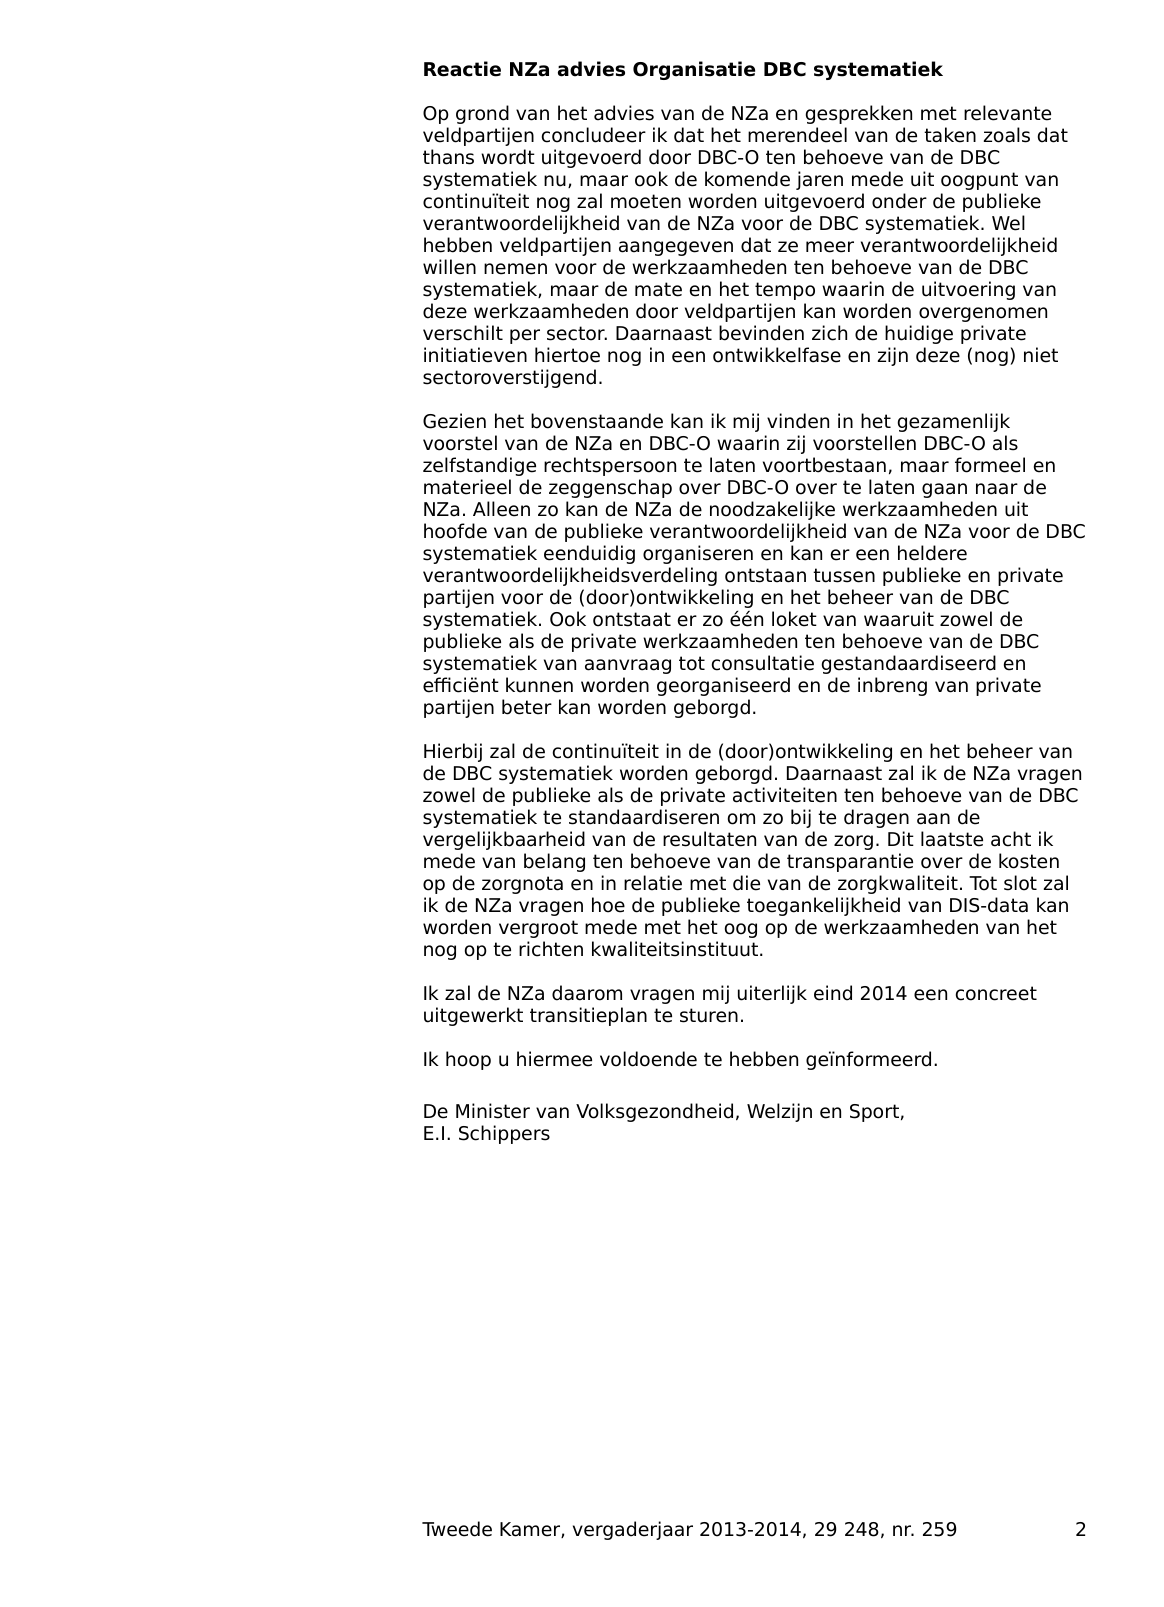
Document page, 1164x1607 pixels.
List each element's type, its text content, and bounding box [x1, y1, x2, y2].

subtitle Reactie NZa advies Organisatie DBC systematiek [422, 59, 1087, 81]
text De Minister van Volksgezondheid, Welzijn en Sport, E.I. Schippers [422, 1101, 1087, 1145]
text Ik hoop u hiermee voldoende te hebben geïnformeerd. [422, 1049, 1087, 1071]
text Op grond van het advies van de NZa en gesprekken met relevante veldpartijen concludeer ik dat het merendeel van de taken zoals dat thans wordt uitgevoerd door DBC-O ten behoeve van de DBC systematiek nu, maar ook de komende jaren mede uit oogpunt van continuïteit nog zal moeten worden uitgevoerd onder de publieke verantwoordelijkheid van de NZa voor de DBC systematiek. Wel hebben veldpartijen aangegeven dat ze meer verantwoordelijkheid willen nemen voor de werkzaamheden ten behoeve van de DBC systematiek, maar de mate en het tempo waarin de uitvoering van deze werkzaamheden door veldpartijen kan worden overgenomen verschilt per sector. Daarnaast bevinden zich de huidige private initiatieven hiertoe nog in een ontwikkelfase en zijn deze (nog) niet sectoroverstijgend. [422, 103, 1087, 389]
text Gezien het bovenstaande kan ik mij vinden in het gezamenlijk voorstel van de NZa en DBC-O waarin zij voorstellen DBC-O als zelfstandige rechtspersoon te laten voortbestaan, maar formeel en materieel de zeggenschap over DBC-O over te laten gaan naar de NZa. Alleen zo kan de NZa de noodzakelijke werkzaamheden uit hoofde van de publieke verantwoordelijkheid van de NZa voor de DBC systematiek eenduidig organiseren en kan er een heldere verantwoordelijkheidsverdeling ontstaan tussen publieke en private partijen voor de (door)ontwikkeling en het beheer van de DBC systematiek. Ook ontstaat er zo één loket van waaruit zowel de publieke als de private werkzaamheden ten behoeve van de DBC systematiek van aanvraag tot consultatie gestandaardiseerd en efficiënt kunnen worden georganiseerd en de inbreng van private partijen beter kan worden geborgd. [422, 411, 1087, 719]
text Hierbij zal de continuïteit in de (door)ontwikkeling en het beheer van de DBC systematiek worden geborgd. Daarnaast zal ik de NZa vragen zowel de publieke als de private activiteiten ten behoeve van de DBC systematiek te standaardiseren om zo bij te dragen aan de vergelijkbaarheid van de resultaten van de zorg. Dit laatste acht ik mede van belang ten behoeve van de transparantie over de kosten op de zorgnota en in relatie met die van de zorgkwaliteit. Tot slot zal ik de NZa vragen hoe de publieke toegankelijkheid van DIS-data kan worden vergroot mede met het oog op de werkzaamheden van het nog op te richten kwaliteitsinstituut. [422, 741, 1087, 961]
text Ik zal de NZa daarom vragen mij uiterlijk eind 2014 een concreet uitgewerkt transitieplan te sturen. [422, 983, 1087, 1027]
